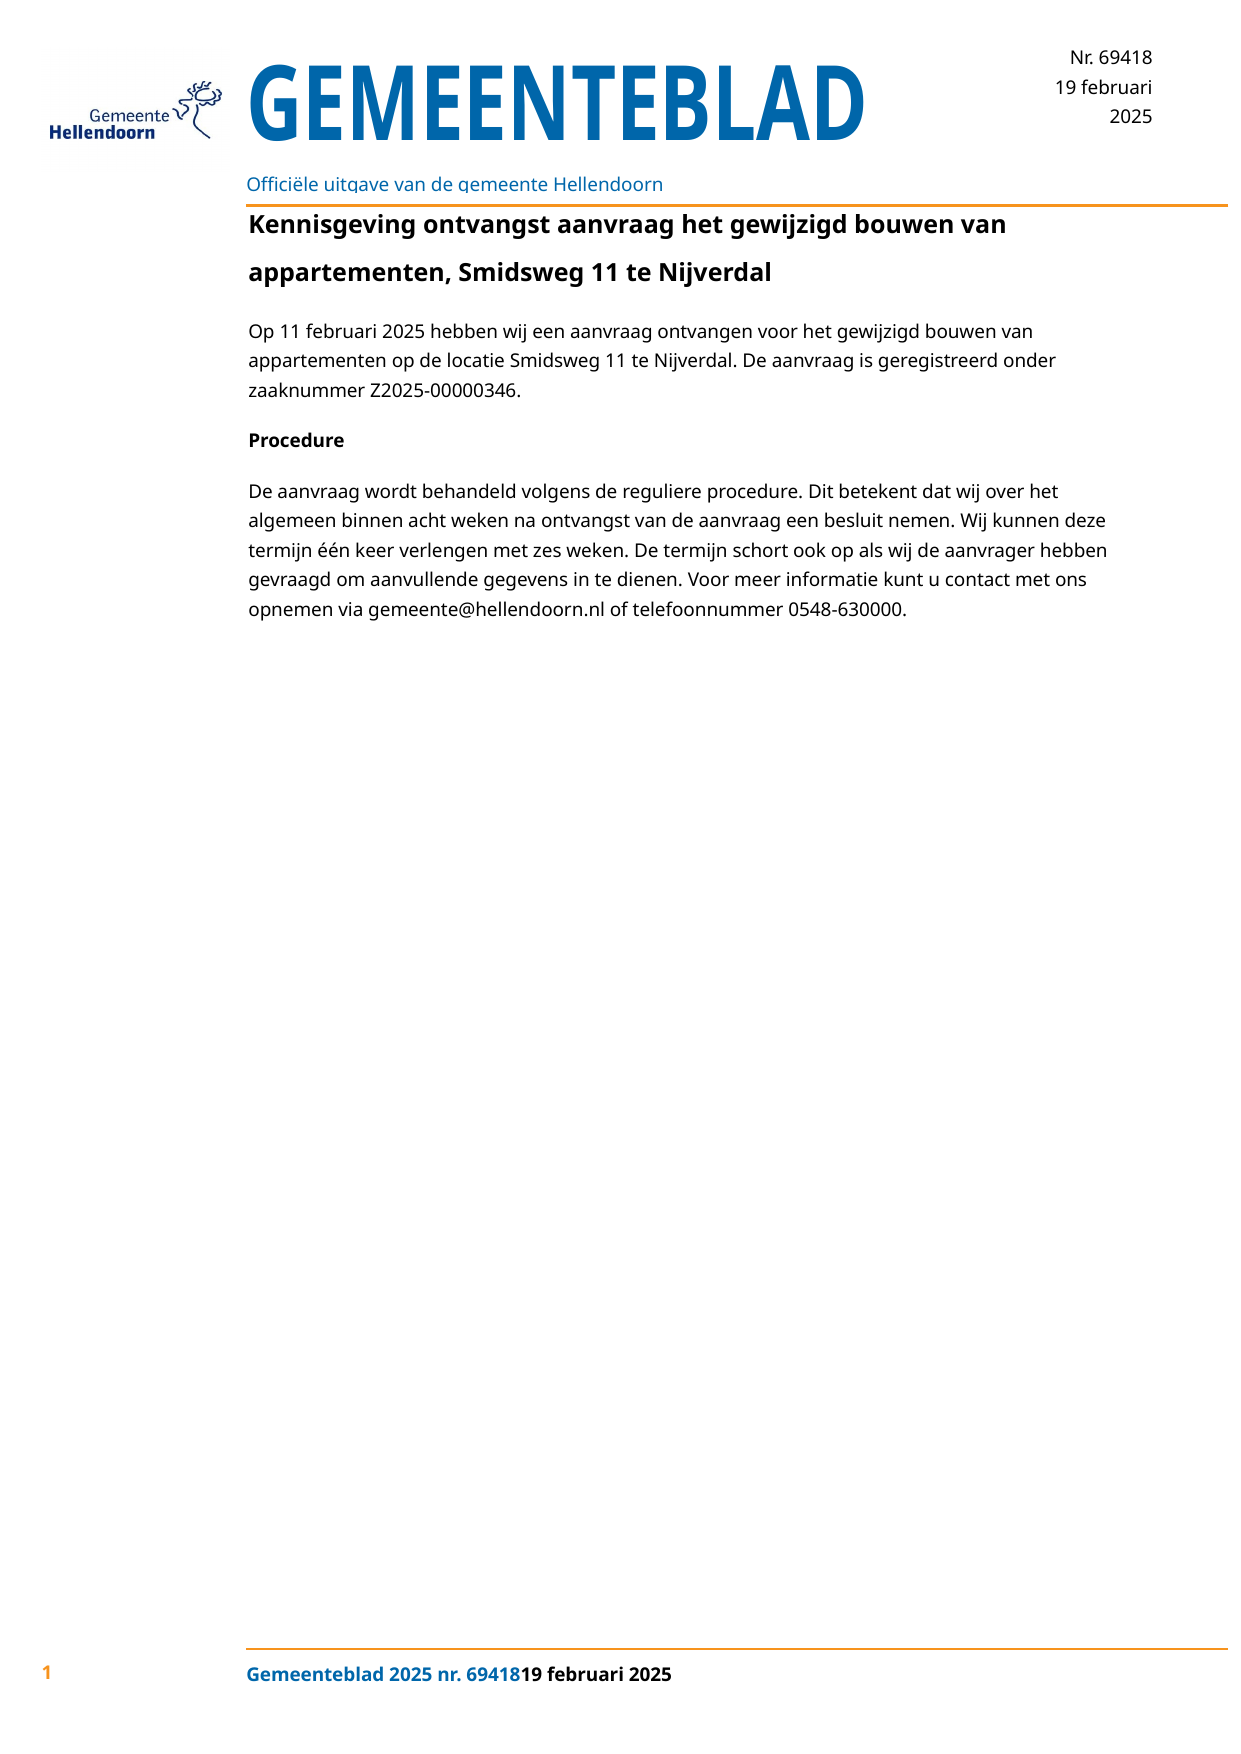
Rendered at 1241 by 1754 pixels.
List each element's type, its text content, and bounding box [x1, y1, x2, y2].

text Op 11 februari 2025 hebben wij een aanvraag ontvangen voor het gewijzigd bouwen van appartementen op de locatie Smidsweg 11 te Nijverdal. De aanvraag is geregistreerd onder zaaknummer Z2025-00000346. [248, 318, 1152, 403]
text De aanvraag wordt behandeld volgens de reguliere procedure. Dit betekent dat wij over het algemeen binnen acht weken na ontvangst van de aanvraag een besluit nemen. Wij kunnen deze termijn één keer verlengen met zes weken. De termijn schort ook op als wij de aanvrager hebben gevraagd om aanvullende gegevens in te dienen. Voor meer informatie kunt u contact met ons opnemen via gemeente@hellendoorn.nl of telefoonnummer 0548-630000. [248, 478, 1152, 622]
picture [41, 47, 231, 172]
text Kennisgeving ontvangst aanvraag het gewijzigd bouwen van appartementen, Smidsweg 11 te Nijverdal [248, 207, 1152, 288]
text Procedure [248, 427, 1152, 453]
